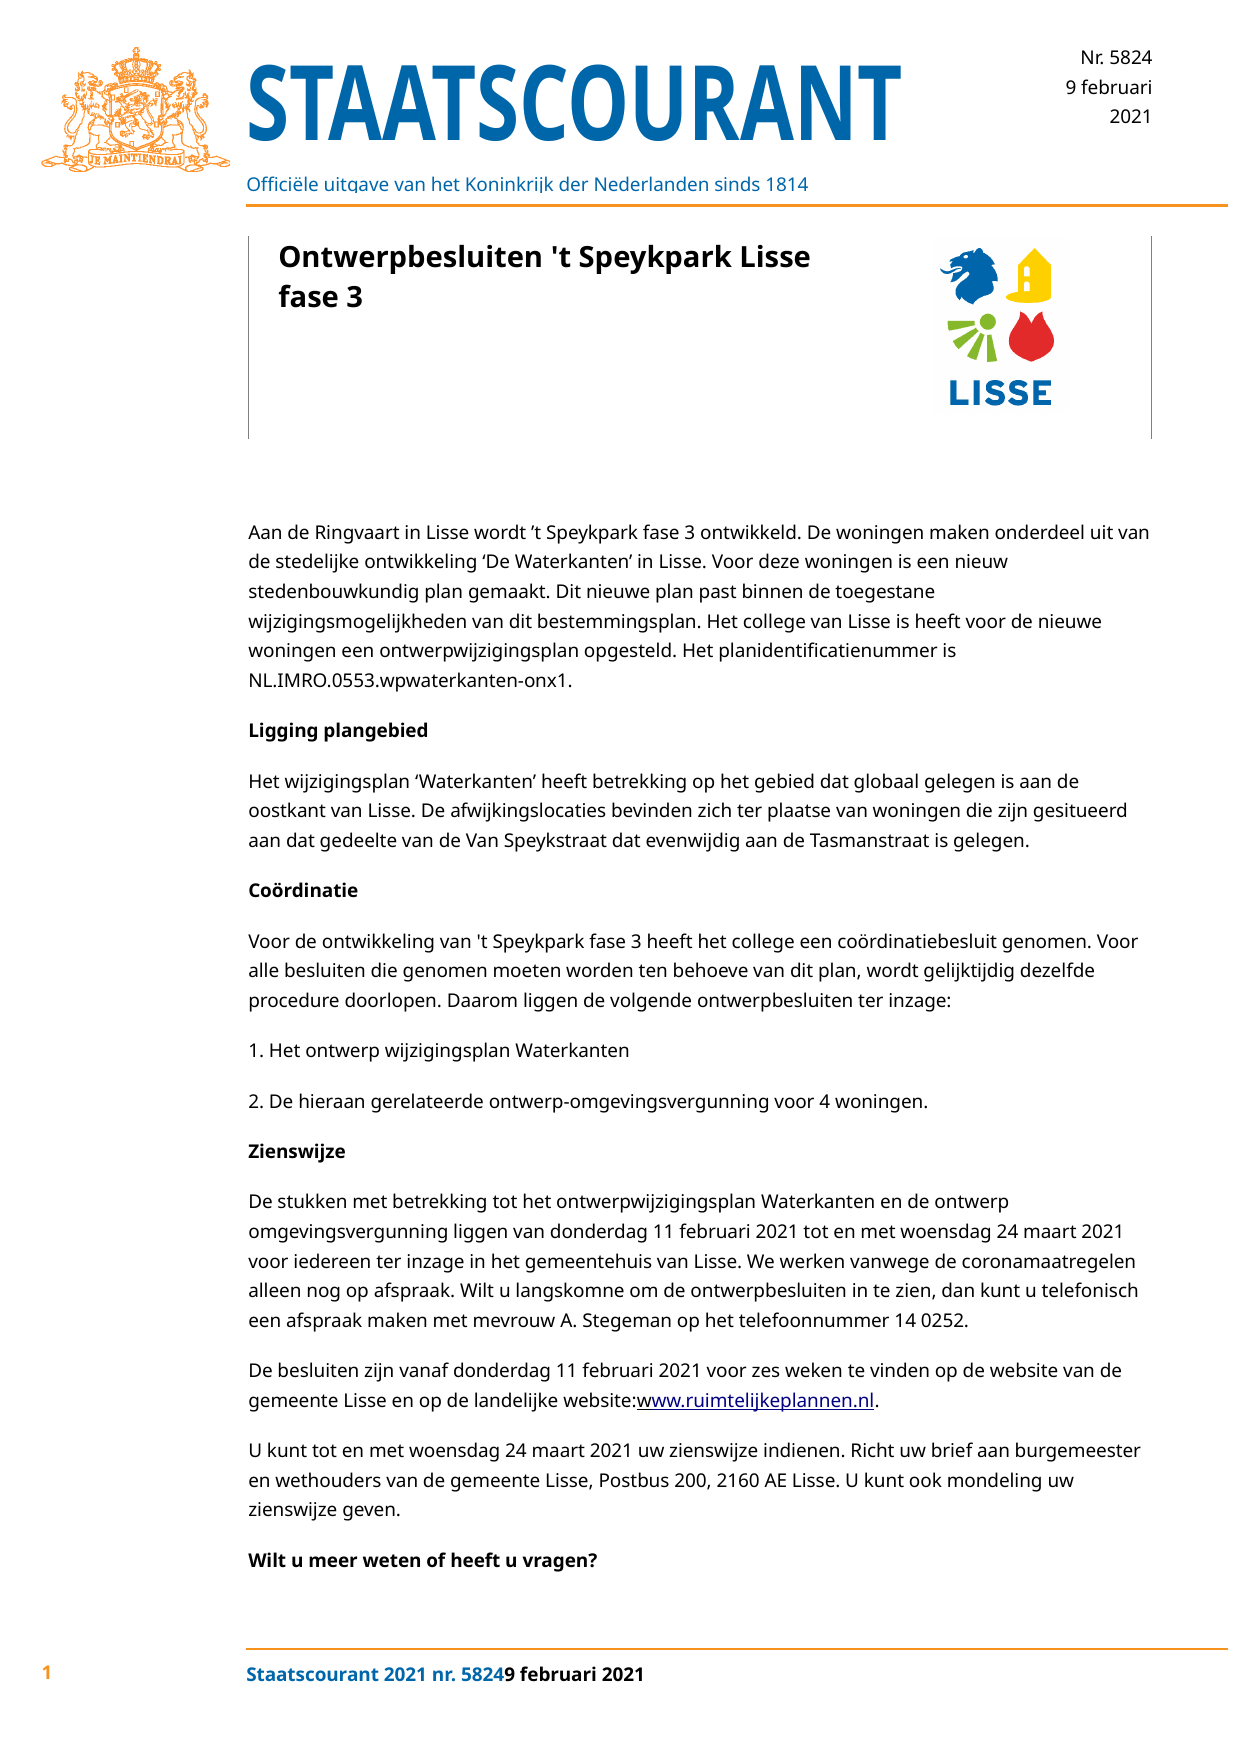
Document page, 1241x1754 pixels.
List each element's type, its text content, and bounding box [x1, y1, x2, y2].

table_header [1069, 236, 1151, 413]
table_header [850, 236, 932, 413]
text Aan de Ringvaart in Lisse wordt ’t Speykpark fase 3 ontwikkeld. De woningen maken onderdeel uit van de stedelijke ontwikkeling ‘De Waterkanten’ in Lisse. Voor deze woningen is een nieuw stedenbouwkundig plan gemaakt. Dit nieuwe plan past binnen de toegestane wijzigingsmogelijkheden van dit bestemmingsplan. Het college van Lisse is heeft voor de nieuwe woningen een ontwerpwijzigingsplan opgesteld. Het planidentificatienummer is NL.IMRO.0553.wpwaterkanten-onx1. [248, 519, 1152, 693]
table_header [850, 414, 1151, 439]
text U kunt tot en met woensdag 24 maart 2021 uw zienswijze indienen. Richt uw brief aan burgemeester en wethouders van de gemeente Lisse, Postbus 200, 2160 AE Lisse. U kunt ook mondeling uw zienswijze geven. [248, 1437, 1152, 1522]
text Zienswijze [248, 1138, 1152, 1164]
text 2. De hieraan gerelateerde ontwerp-omgevingsvergunning voor 4 woningen. [248, 1088, 1152, 1113]
text Voor de ontwikkeling van 't Speykpark fase 3 heeft het college een coördinatiebesluit genomen. Voor alle besluiten die genomen moeten worden ten behoeve van dit plan, wordt gelijktijdig dezelfde procedure doorlopen. Daarom liggen de volgende ontwerpbesluiten ter inzage: [248, 928, 1152, 1013]
text Het wijzigingsplan ‘Waterkanten’ heeft betrekking op het gebied dat globaal gelegen is aan de oostkant van Lisse. De afwijkingslocaties bevinden zich ter plaatse van woningen die zijn gesitueerd aan dat gedeelte van de Van Speykstraat dat evenwijdig aan de Tasmanstraat is gelegen. [248, 768, 1152, 853]
text Wilt u meer weten of heeft u vragen? [248, 1547, 1152, 1573]
picture [41, 47, 231, 172]
text Ligging plangebied [248, 717, 1152, 743]
text De stukken met betrekking tot het ontwerpwijzigingsplan Waterkanten en de ontwerp omgevingsvergunning liggen van donderdag 11 februari 2021 tot en met woensdag 24 maart 2021 voor iedereen ter inzage in het gemeentehuis van Lisse. We werken vanwege de coronamaatregelen alleen nog op afspraak. Wilt u langskomne om de ontwerpbesluiten in te zien, dan kunt u telefonisch een afspraak maken met mevrouw A. Stegeman op het telefoonnummer 14 0252. [248, 1189, 1152, 1333]
text Coördinatie [248, 877, 1152, 903]
text 1. Het ontwerp wijzigingsplan Waterkanten [248, 1037, 1152, 1063]
picture [932, 236, 1069, 414]
table_header Ontwerpbesluiten 't Speykpark Lisse fase 3 [249, 236, 850, 439]
text De besluiten zijn vanaf donderdag 11 februari 2021 voor zes weken te vinden op de website van de gemeente Lisse en op de landelijke website:www.ruimtelijkeplannen.nl. [248, 1357, 1152, 1413]
